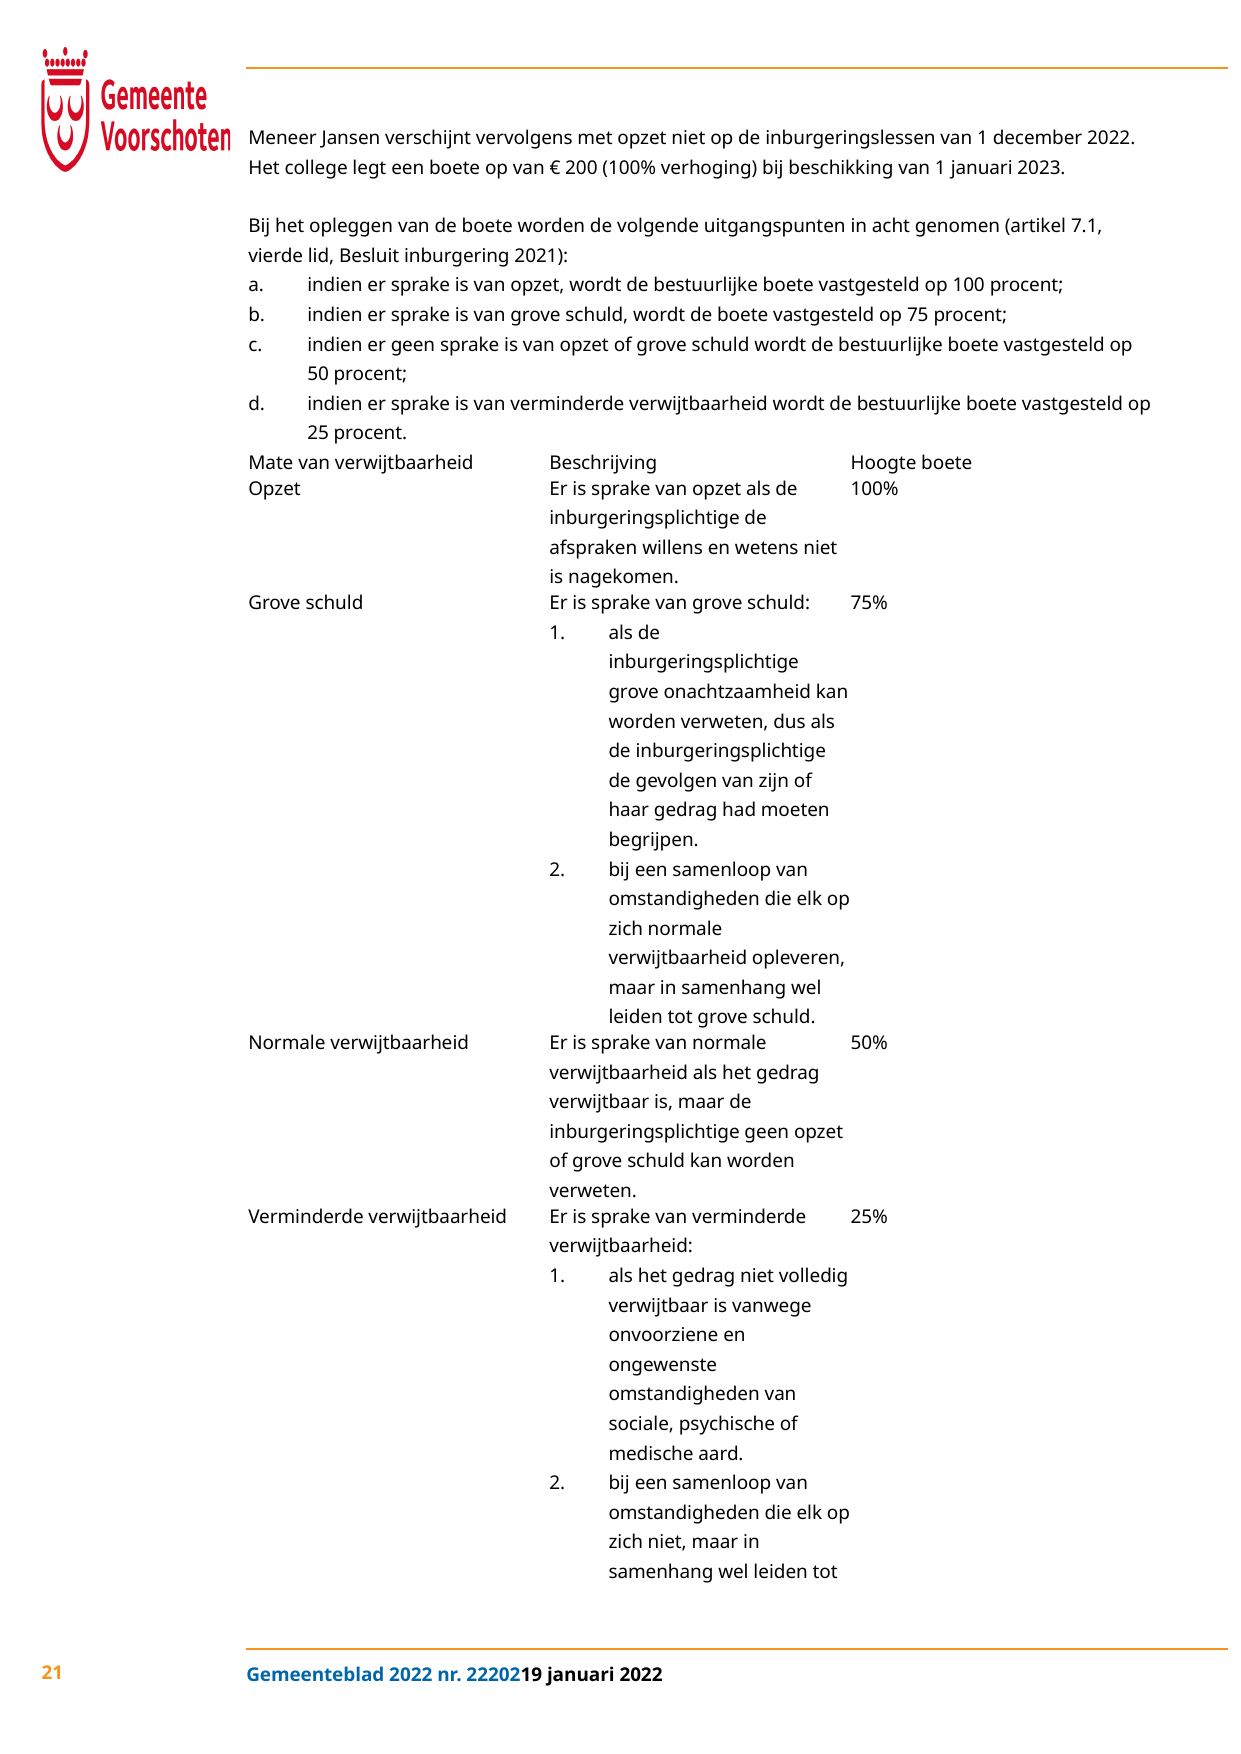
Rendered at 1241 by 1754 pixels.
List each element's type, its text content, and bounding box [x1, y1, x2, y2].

table_cell Er is sprake van verminderde verwijtbaarheid: als het gedrag niet volledig verwijtbaar is vanwege onvoorziene en ongewenste omstandigheden van sociale, psychische of medische aard. bij een samenloop van omstandigheden die elk op zich niet, maar in samenhang wel leiden tot [549, 1203, 850, 1584]
list indien er sprake is van verminderde verwijtbaarheid wordt de bestuurlijke boete vastgesteld op 25 procent. [248, 390, 1152, 445]
table_cell Grove schuld [248, 590, 549, 1029]
table_header Meneer Jansen verschijnt vervolgens met opzet niet op de inburgeringslessen van 1 december 2022. Het college legt een boete op van € 200 (100% verhoging) bij beschikking van 1 januari 2023. [248, 95, 1152, 180]
picture [41, 47, 231, 172]
table_cell 100% [850, 475, 1152, 589]
table_cell Er is sprake van normale verwijtbaarheid als het gedrag verwijtbaar is, maar de inburgeringsplichtige geen opzet of grove schuld kan worden verweten. [549, 1029, 850, 1203]
list indien er geen sprake is van opzet of grove schuld wordt de bestuurlijke boete vastgesteld op 50 procent; [248, 331, 1152, 386]
text Bij het opleggen van de boete worden de volgende uitgangspunten in acht genomen (artikel 7.1, vierde lid, Besluit inburgering 2021): [248, 212, 1152, 268]
table_cell Opzet [248, 475, 549, 589]
table_header Beschrijving [549, 449, 850, 475]
table_cell 25% [850, 1203, 1152, 1584]
table_header Mate van verwijtbaarheid [248, 449, 549, 475]
table_cell Verminderde verwijtbaarheid [248, 1203, 549, 1584]
table_cell 75% [850, 590, 1152, 1029]
table_cell Er is sprake van opzet als de inburgeringsplichtige de afspraken willens en wetens niet is nagekomen. [549, 475, 850, 589]
table_cell Er is sprake van grove schuld: als de inburgeringsplichtige grove onachtzaamheid kan worden verweten, dus als de inburgeringsplichtige de gevolgen van zijn of haar gedrag had moeten begrijpen. bij een samenloop van omstandigheden die elk op zich normale verwijtbaarheid opleveren, maar in samenhang wel leiden tot grove schuld. [549, 590, 850, 1029]
table_cell Normale verwijtbaarheid [248, 1029, 549, 1203]
list indien er sprake is van grove schuld, wordt de boete vastgesteld op 75 procent; [248, 301, 1152, 327]
table_cell 50% [850, 1029, 1152, 1203]
table_header Hoogte boete [850, 449, 1152, 475]
list indien er sprake is van opzet, wordt de bestuurlijke boete vastgesteld op 100 procent; [248, 272, 1152, 297]
